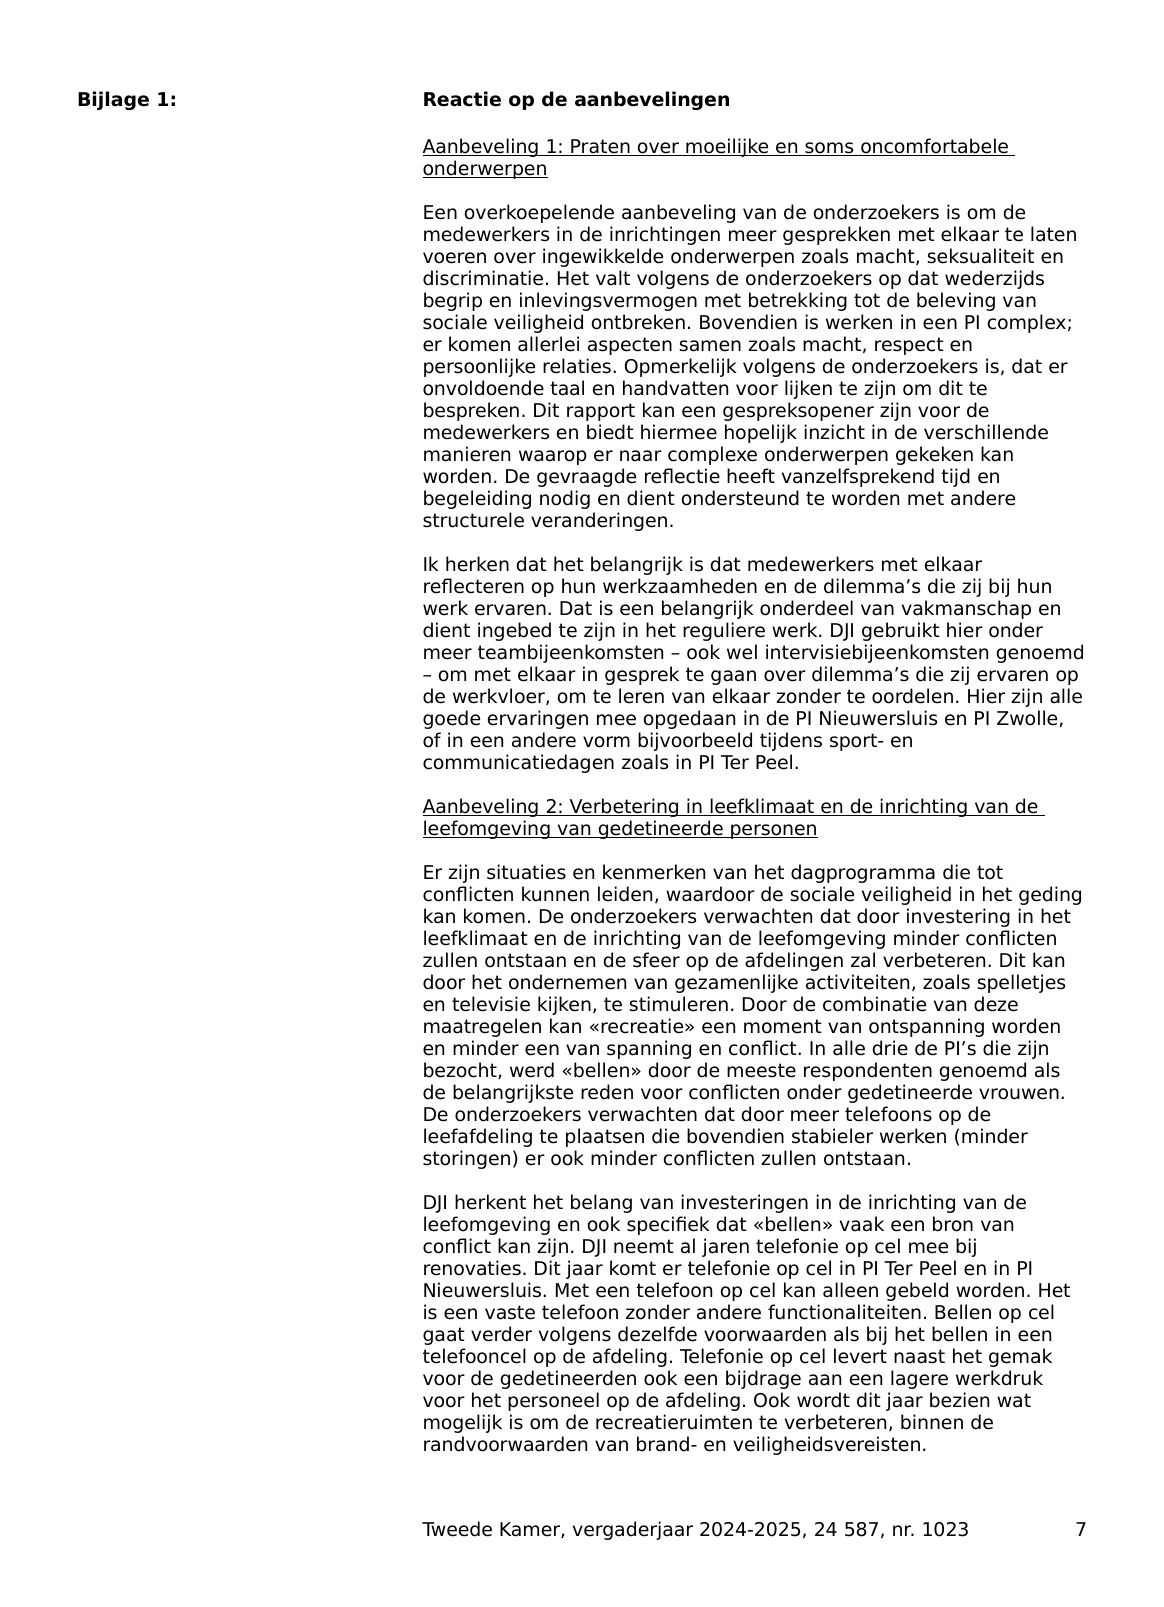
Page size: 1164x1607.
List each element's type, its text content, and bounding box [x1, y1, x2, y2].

text conflicten kunnen leiden, waardoor de sociale veiligheid in het geding kan komen. De onderzoekers verwachten dat door investering in het leefklimaat en de inrichting van de leefomgeving minder conflicten zullen ontstaan en de sfeer op de afdelingen zal verbeteren. Dit kan door het ondernemen van gezamenlijke activiteiten, zoals spelletjes en televisie kijken, te stimuleren. Door de combinatie van deze maatregelen kan «recreatie» een moment van ontspanning worden en minder een van spanning en conflict. In alle drie de PI’s die zijn bezocht, werd «bellen» door de meeste respondenten genoemd als de belangrijkste reden voor conflicten onder gedetineerde vrouwen. De onderzoekers verwachten dat door meer telefoons op de leefafdeling te plaatsen die bovendien stabieler werken (minder storingen) er ook minder conflicten zullen ontstaan. [422, 884, 1087, 1170]
subtitle Bijlage 1: Reactie op de aanbevelingen [77, 89, 1087, 111]
text Er zijn situaties en kenmerken van het dagprogramma die tot [422, 862, 1087, 884]
subtitle Aanbeveling 1: Praten over moeilijke en soms oncomfortabele onderwerpen [422, 136, 1087, 180]
text DJI herkent het belang van investeringen in de inrichting van de leefomgeving en ook specifiek dat «bellen» vaak een bron van conflict kan zijn. DJI neemt al jaren telefonie op cel mee bij renovaties. Dit jaar komt er telefonie op cel in PI Ter Peel en in PI Nieuwersluis. Met een telefoon op cel kan alleen gebeld worden. Het is een vaste telefoon zonder andere functionaliteiten. Bellen op cel gaat verder volgens dezelfde voorwaarden als bij het bellen in een telefooncel op de afdeling. Telefonie op cel levert naast het gemak voor de gedetineerden ook een bijdrage aan een lagere werkdruk voor het personeel op de afdeling. Ook wordt dit jaar bezien wat mogelijk is om de recreatieruimten te verbeteren, binnen de randvoorwaarden van brand- en veiligheidsvereisten. [422, 1192, 1087, 1456]
text Een overkoepelende aanbeveling van de onderzoekers is om de medewerkers in de inrichtingen meer gesprekken met elkaar te laten voeren over ingewikkelde onderwerpen zoals macht, seksualiteit en discriminatie. Het valt volgens de onderzoekers op dat wederzijds begrip en inlevingsvermogen met betrekking tot de beleving van sociale veiligheid ontbreken. Bovendien is werken in een PI complex; er komen allerlei aspecten samen zoals macht, respect en persoonlijke relaties. Opmerkelijk volgens de onderzoekers is, dat er onvoldoende taal en handvatten voor lijken te zijn om dit te bespreken. Dit rapport kan een gespreksopener zijn voor de medewerkers en biedt hiermee hopelijk inzicht in de verschillende manieren waarop er naar complexe onderwerpen gekeken kan worden. De gevraagde reflectie heeft vanzelfsprekend tijd en begeleiding nodig en dient ondersteund te worden met andere structurele veranderingen. [422, 202, 1087, 532]
text Ik herken dat het belangrijk is dat medewerkers met elkaar reflecteren op hun werkzaamheden en de dilemma’s die zij bij hun werk ervaren. Dat is een belangrijk onderdeel van vakmanschap en dient ingebed te zijn in het reguliere werk. DJI gebruikt hier onder meer teambijeenkomsten – ook wel intervisiebijeenkomsten genoemd – om met elkaar in gesprek te gaan over dilemma’s die zij ervaren op de werkvloer, om te leren van elkaar zonder te oordelen. Hier zijn alle goede ervaringen mee opgedaan in de PI Nieuwersluis en PI Zwolle, of in een andere vorm bijvoorbeeld tijdens sport- en communicatiedagen zoals in PI Ter Peel. [422, 554, 1087, 774]
subtitle Aanbeveling 2: Verbetering in leefklimaat en de inrichting van de leefomgeving van gedetineerde personen [422, 796, 1087, 840]
